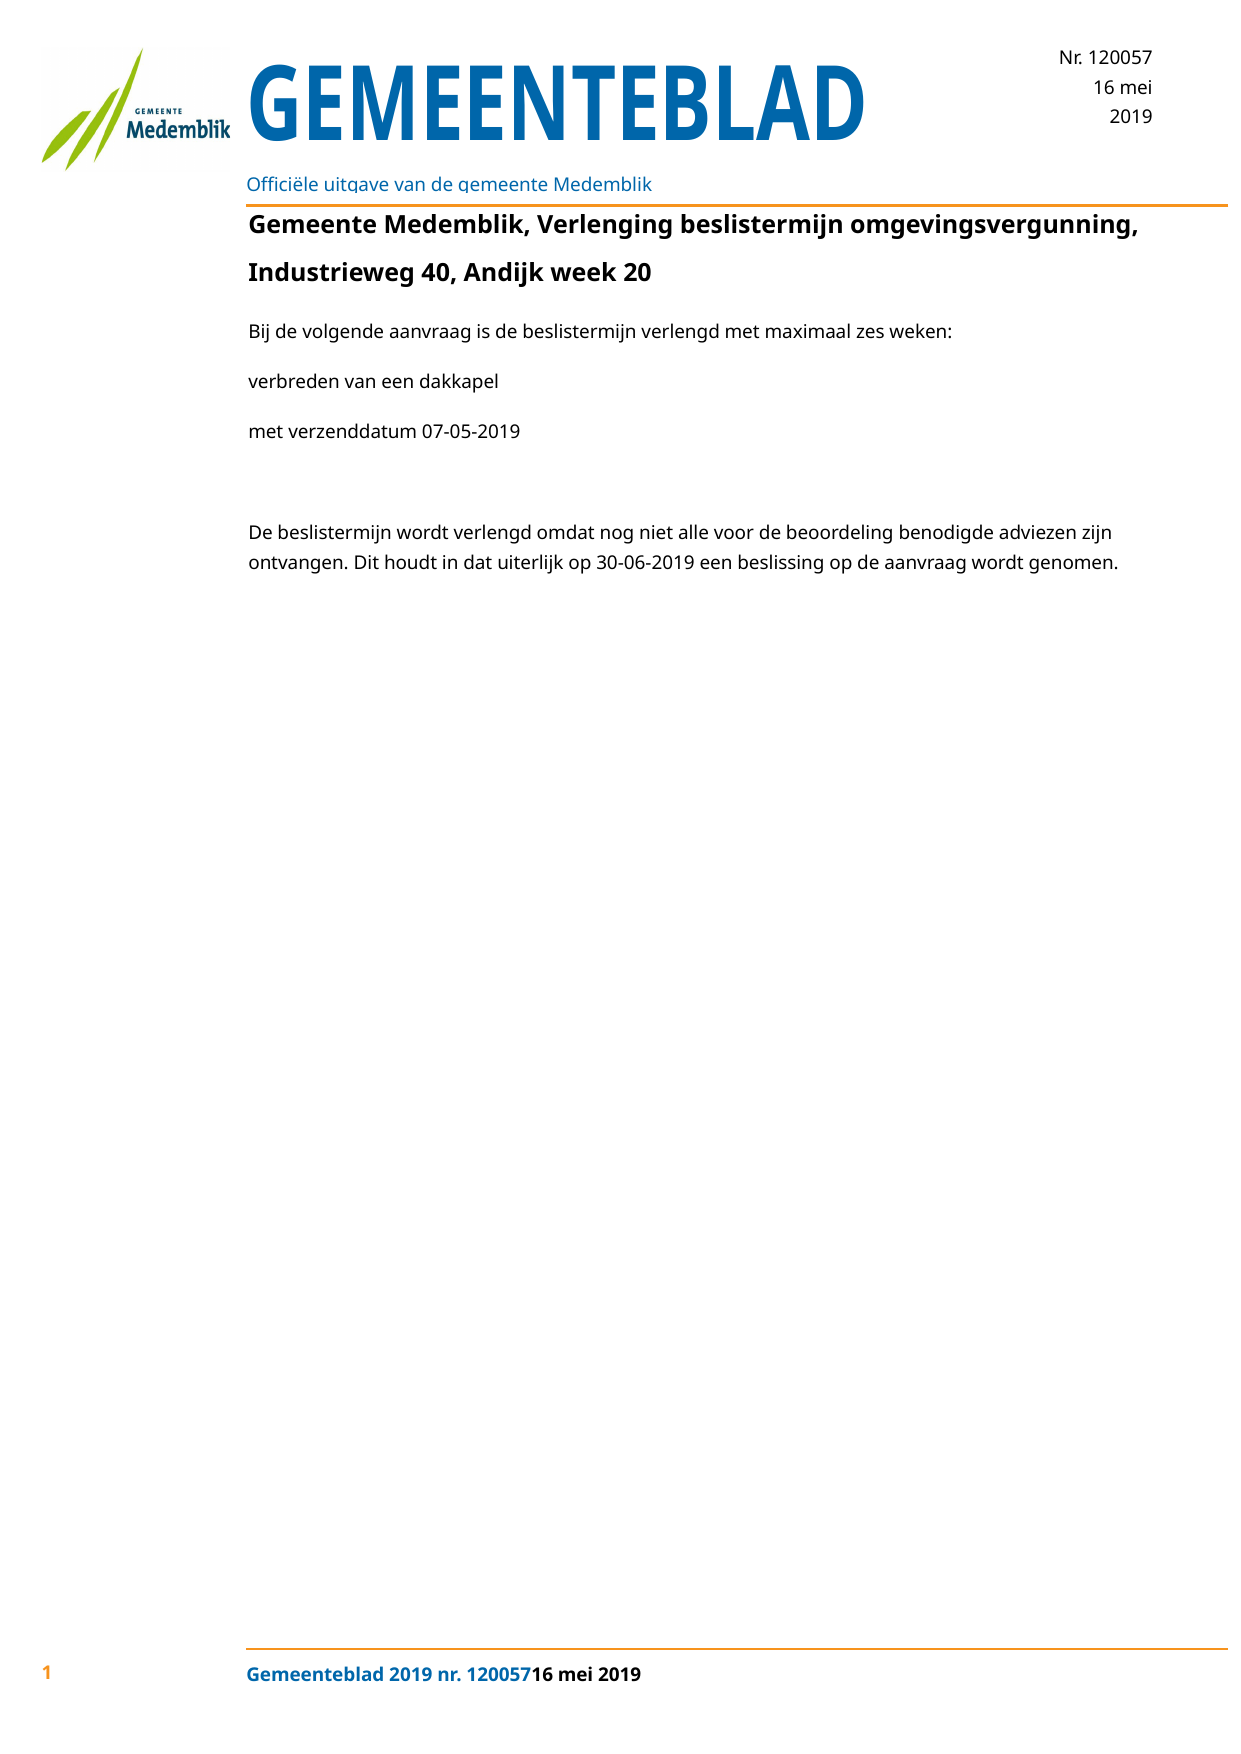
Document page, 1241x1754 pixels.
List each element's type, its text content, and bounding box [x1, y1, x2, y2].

text Gemeente Medemblik, Verlenging beslistermijn omgevingsvergunning, Industrieweg 40, Andijk week 20 [248, 207, 1152, 288]
picture [41, 47, 231, 172]
text De beslistermijn wordt verlengd omdat nog niet alle voor de beoordeling benodigde adviezen zijn ontvangen. Dit houdt in dat uiterlijk op 30-06-2019 een beslissing op de aanvraag wordt genomen. [248, 519, 1152, 575]
text met verzenddatum 07-05-2019 [248, 419, 1152, 444]
text Bij de volgende aanvraag is de beslistermijn verlengd met maximaal zes weken: [248, 318, 1152, 344]
text verbreden van een dakkapel [248, 368, 1152, 394]
